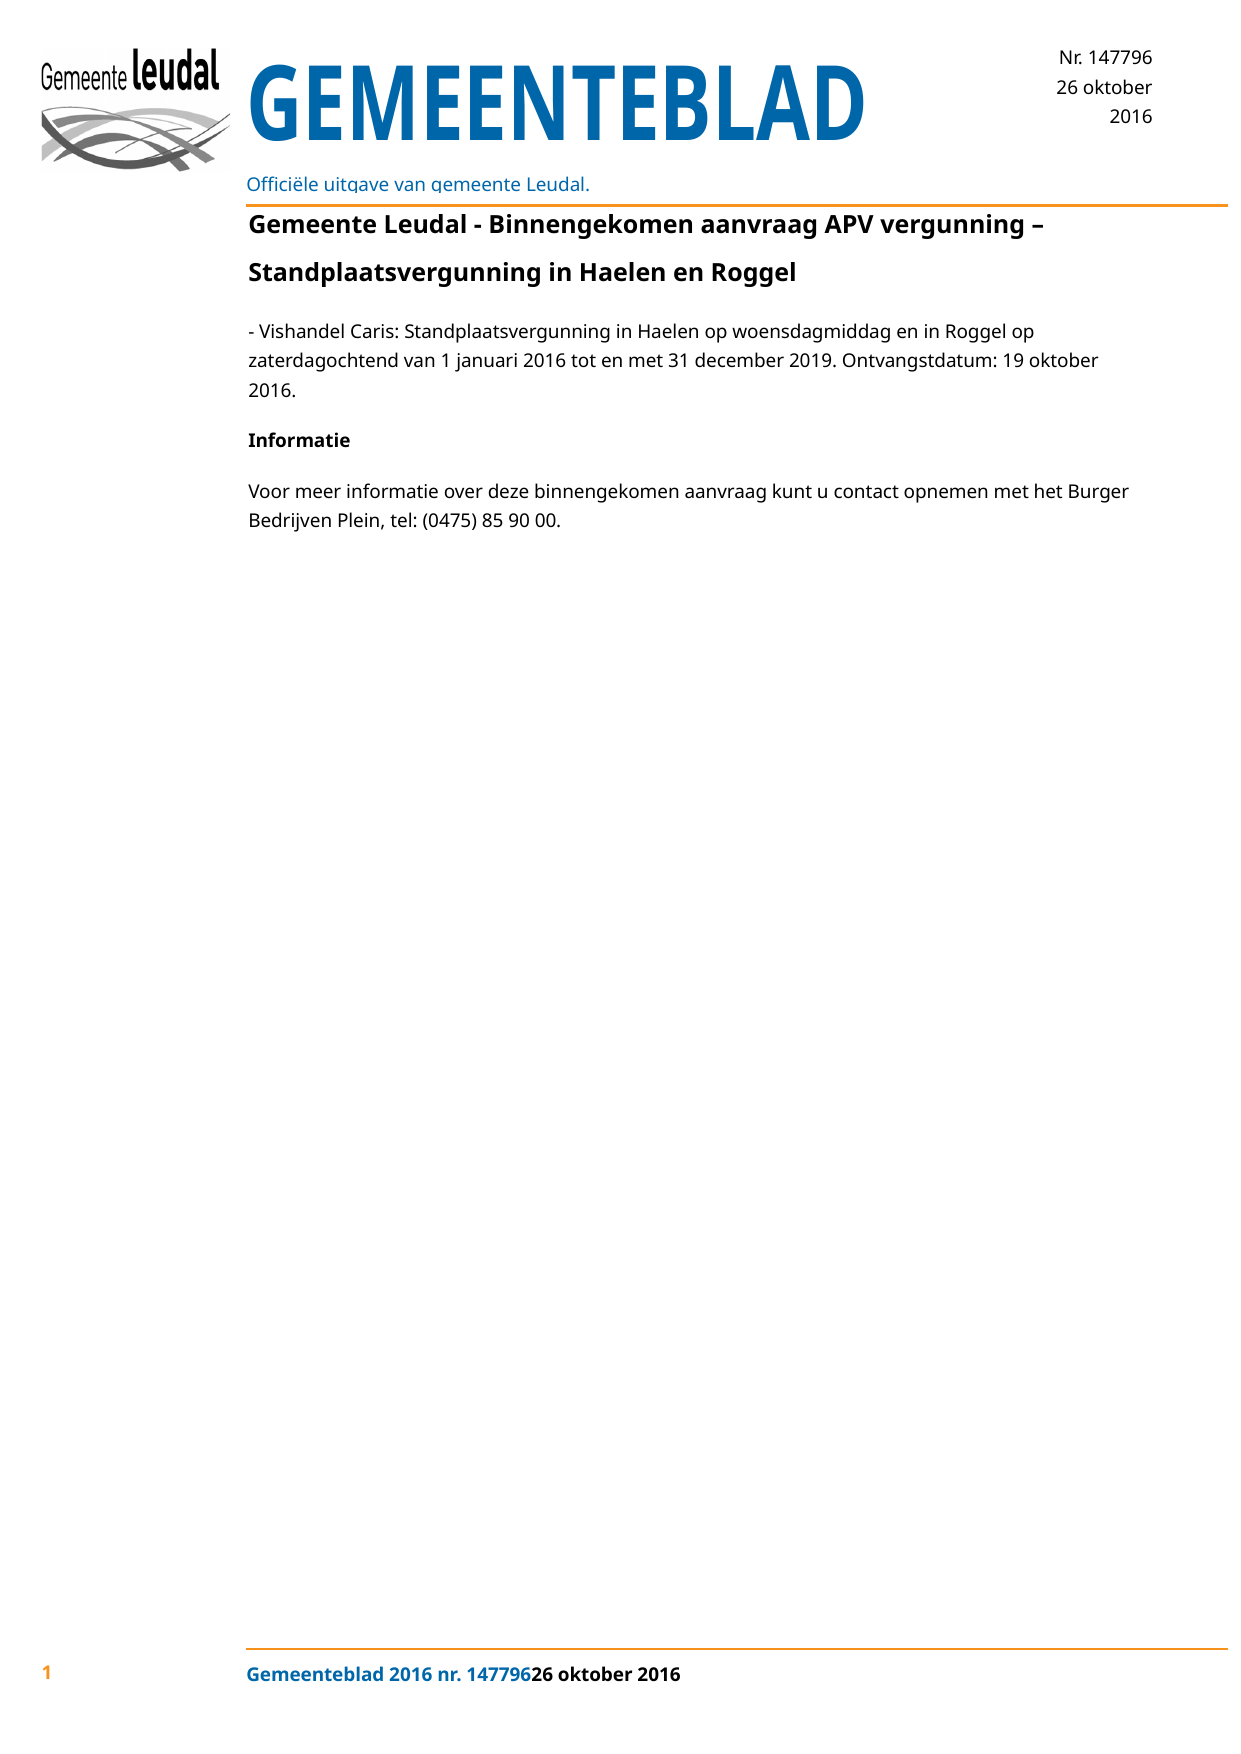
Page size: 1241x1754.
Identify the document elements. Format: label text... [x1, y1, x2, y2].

text Voor meer informatie over deze binnengekomen aanvraag kunt u contact opnemen met het Burger Bedrijven Plein, tel: (0475) 85 90 00. [248, 478, 1152, 533]
text Informatie [248, 427, 1152, 453]
picture [41, 47, 231, 172]
text - Vishandel Caris: Standplaatsvergunning in Haelen op woensdagmiddag en in Roggel op zaterdagochtend van 1 januari 2016 tot en met 31 december 2019. Ontvangstdatum: 19 oktober 2016. [248, 318, 1152, 403]
text Gemeente Leudal - Binnengekomen aanvraag APV vergunning – Standplaatsvergunning in Haelen en Roggel [248, 207, 1152, 288]
